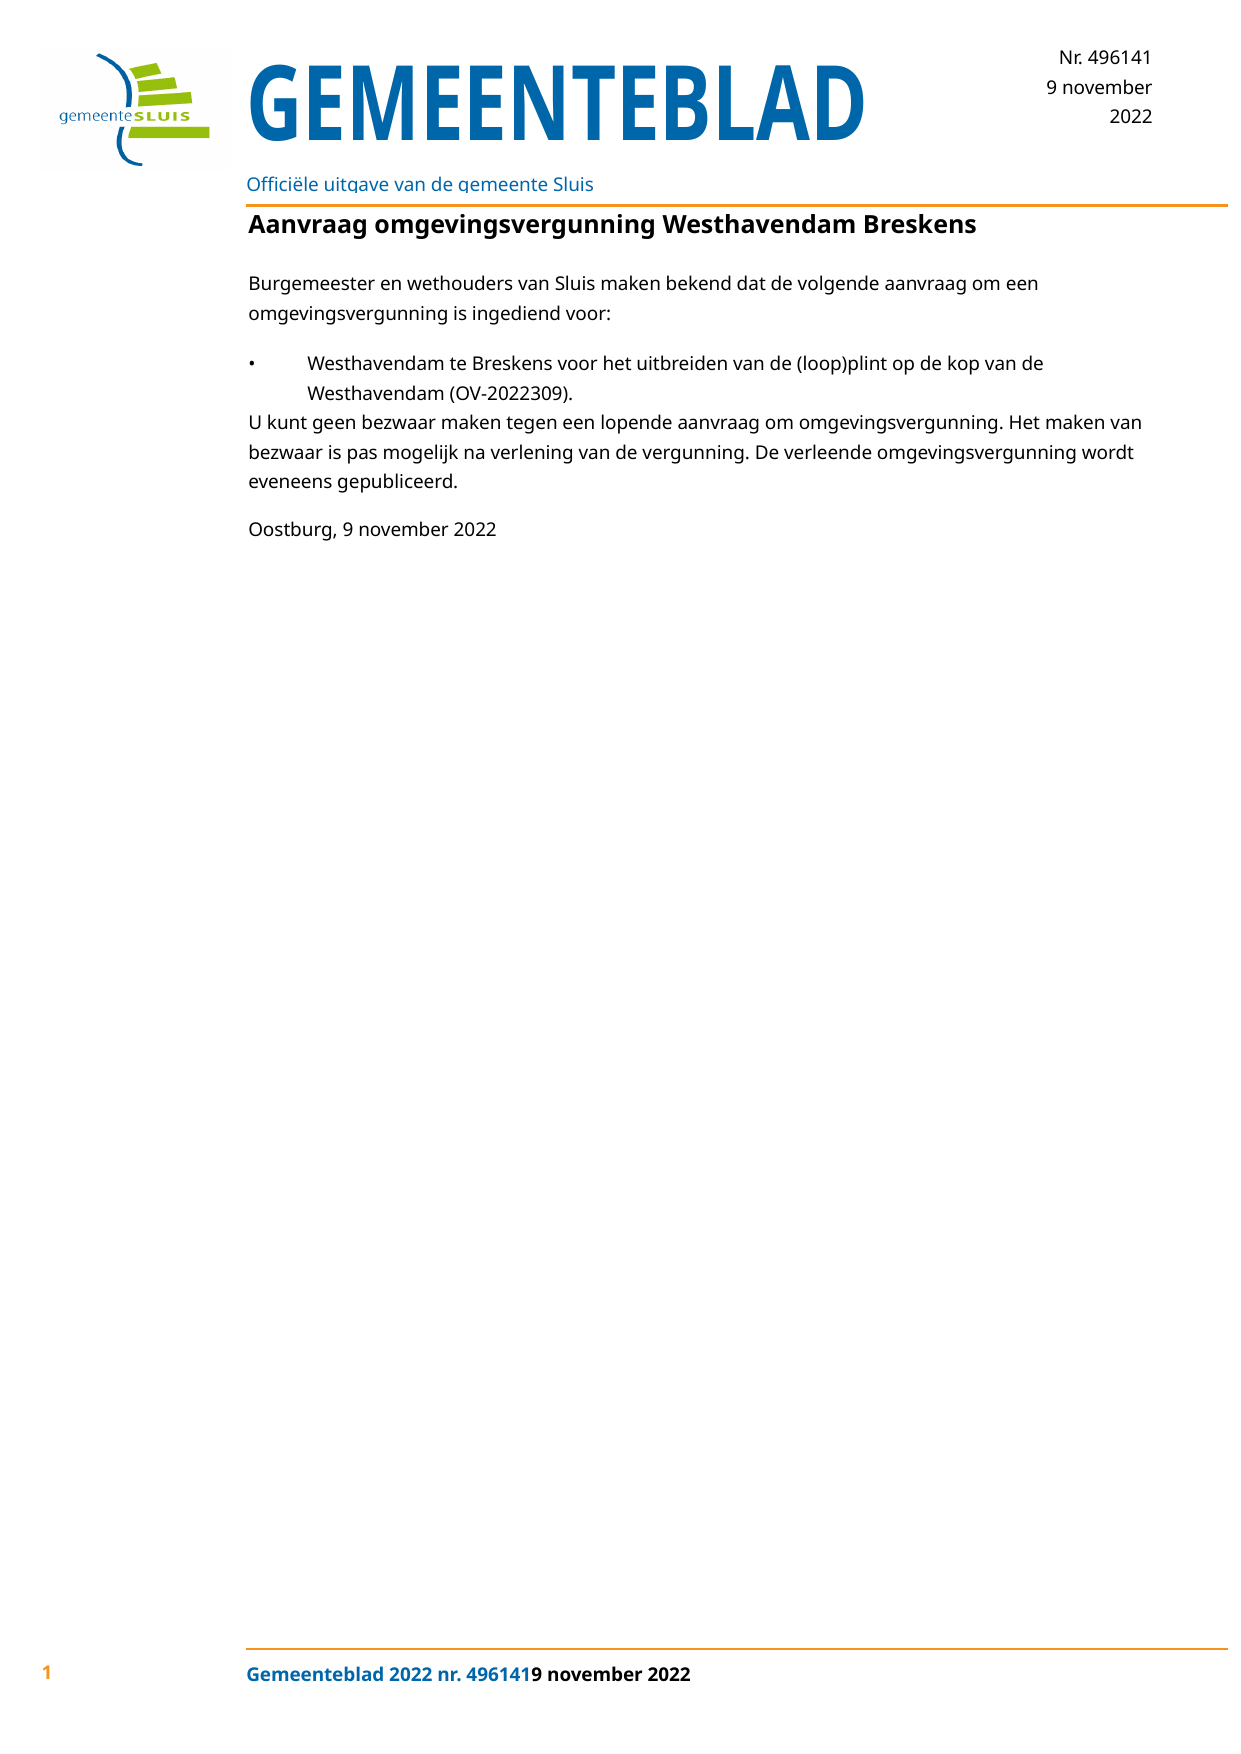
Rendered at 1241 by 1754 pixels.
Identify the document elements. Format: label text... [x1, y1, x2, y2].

text Oostburg, 9 november 2022 [248, 516, 1152, 542]
picture [41, 47, 231, 172]
list Westhavendam te Breskens voor het uitbreiden van de (loop)plint op de kop van de Westhavendam (OV-2022309). [248, 350, 1152, 406]
text U kunt geen bezwaar maken tegen een lopende aanvraag om omgevingsvergunning. Het maken van bezwaar is pas mogelijk na verlening van de vergunning. De verleende omgevingsvergunning wordt eveneens gepubliceerd. [248, 409, 1152, 494]
text Burgemeester en wethouders van Sluis maken bekend dat de volgende aanvraag om een omgevingsvergunning is ingediend voor: [248, 270, 1152, 326]
text Aanvraag omgevingsvergunning Westhavendam Breskens [248, 207, 1152, 241]
